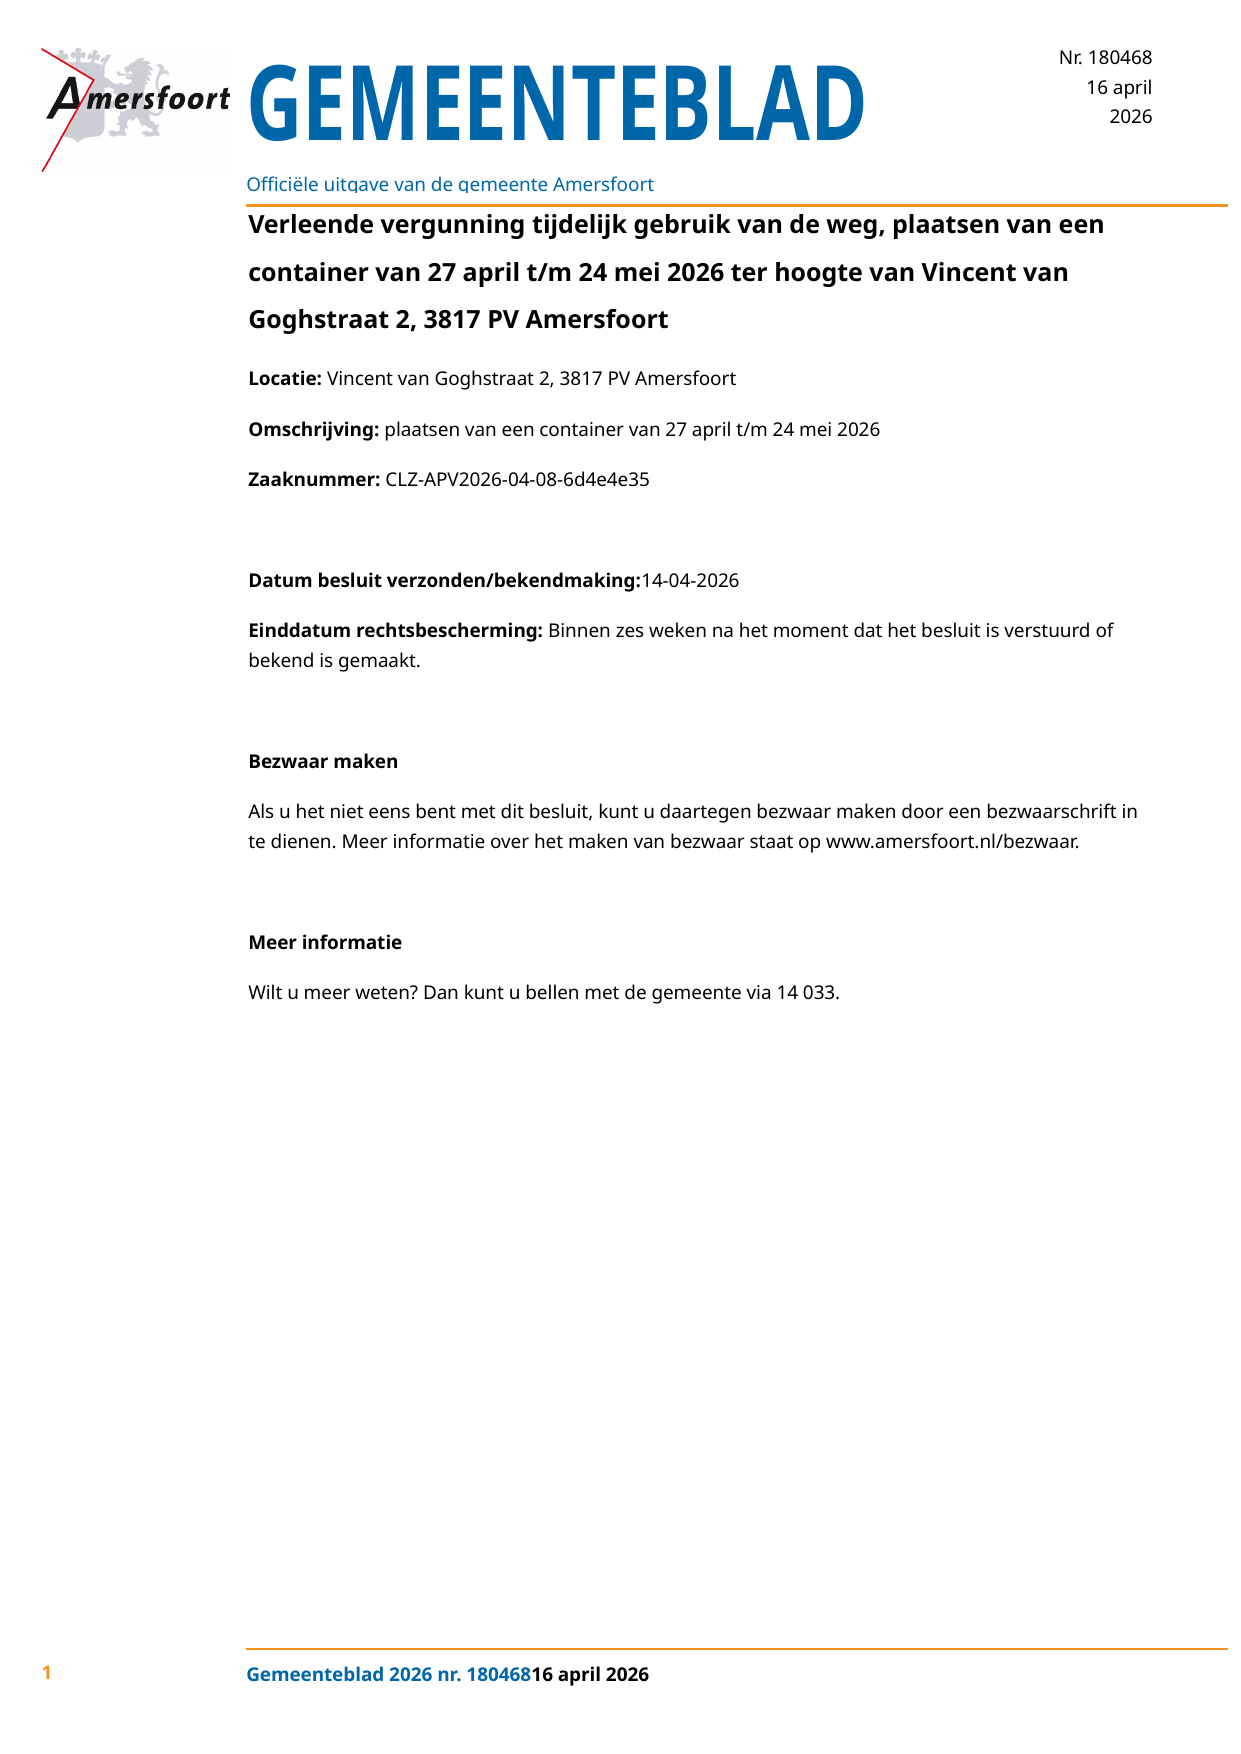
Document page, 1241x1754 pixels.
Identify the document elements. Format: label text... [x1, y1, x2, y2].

text Datum besluit verzonden/bekendmaking:14-04-2026 [248, 567, 1152, 593]
text Locatie: Vincent van Goghstraat 2, 3817 PV Amersfoort [248, 366, 1152, 391]
text Als u het niet eens bent met dit besluit, kunt u daartegen bezwaar maken door een bezwaarschrift in te dienen. Meer informatie over het maken van bezwaar staat op www.amersfoort.nl/bezwaar. [248, 798, 1152, 854]
text Omschrijving: plaatsen van een container van 27 april t/m 24 mei 2026 [248, 416, 1152, 442]
text Einddatum rechtsbescherming: Binnen zes weken na het moment dat het besluit is verstuurd of bekend is gemaakt. [248, 618, 1152, 673]
text Zaaknummer: CLZ-APV2026-04-08-6d4e4e35 [248, 466, 1152, 492]
text Verleende vergunning tijdelijk gebruik van de weg, plaatsen van een container van 27 april t/m 24 mei 2026 ter hoogte van Vincent van Goghstraat 2, 3817 PV Amersfoort [248, 207, 1152, 336]
text Meer informatie [248, 929, 1152, 954]
text Bezwaar maken [248, 748, 1152, 774]
picture [41, 47, 231, 172]
text Wilt u meer weten? Dan kunt u bellen met de gemeente via 14 033. [248, 979, 1152, 1005]
